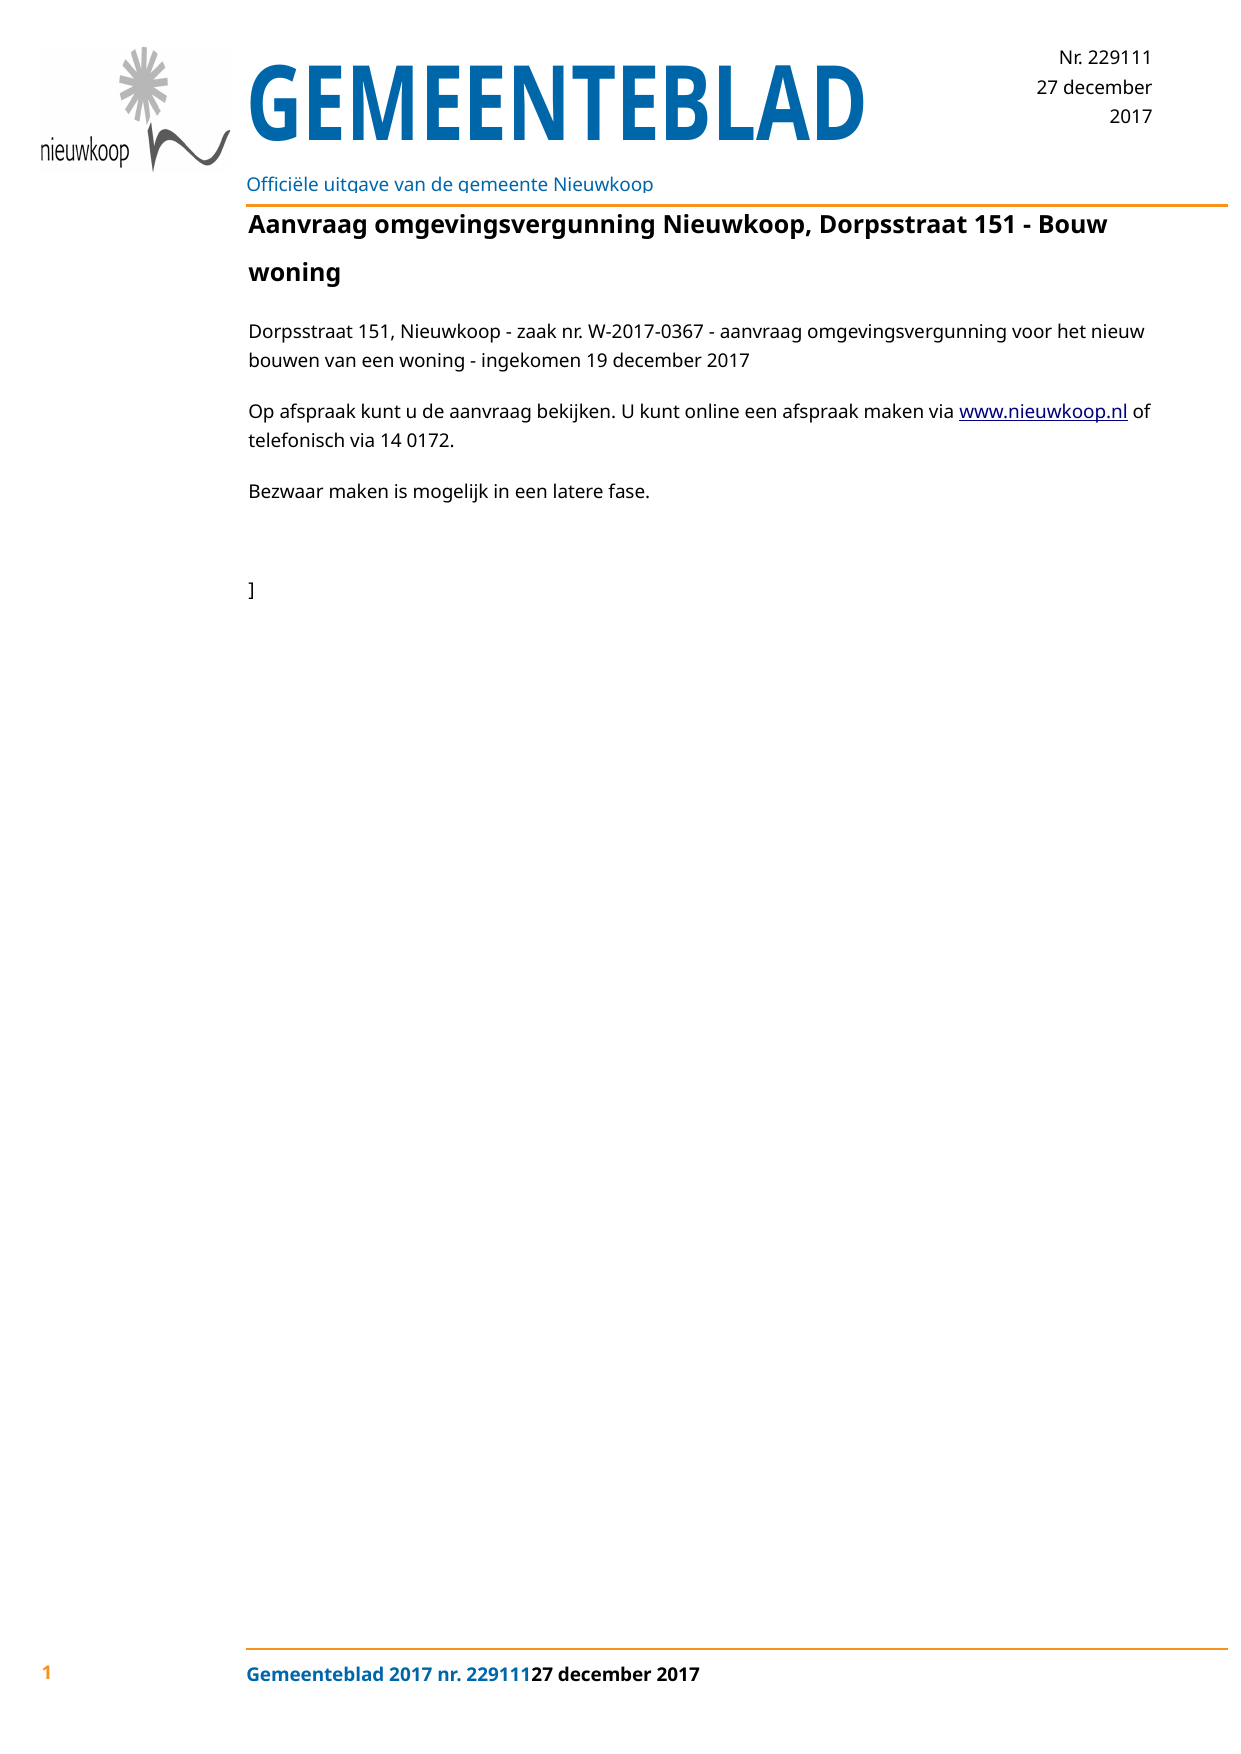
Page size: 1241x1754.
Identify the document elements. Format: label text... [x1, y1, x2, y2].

text Dorpsstraat 151, Nieuwkoop - zaak nr. W-2017-0367 - aanvraag omgevingsvergunning voor het nieuw bouwen van een woning - ingekomen 19 december 2017 [248, 318, 1152, 373]
text Aanvraag omgevingsvergunning Nieuwkoop, Dorpsstraat 151 - Bouw woning [248, 207, 1152, 288]
picture [41, 47, 231, 172]
text Bezwaar maken is mogelijk in een latere fase. [248, 478, 1152, 504]
text Op afspraak kunt u de aanvraag bekijken. U kunt online een afspraak maken via www.nieuwkoop.nl of telefonisch via 14 0172. [248, 398, 1152, 453]
text ] [248, 576, 1152, 602]
